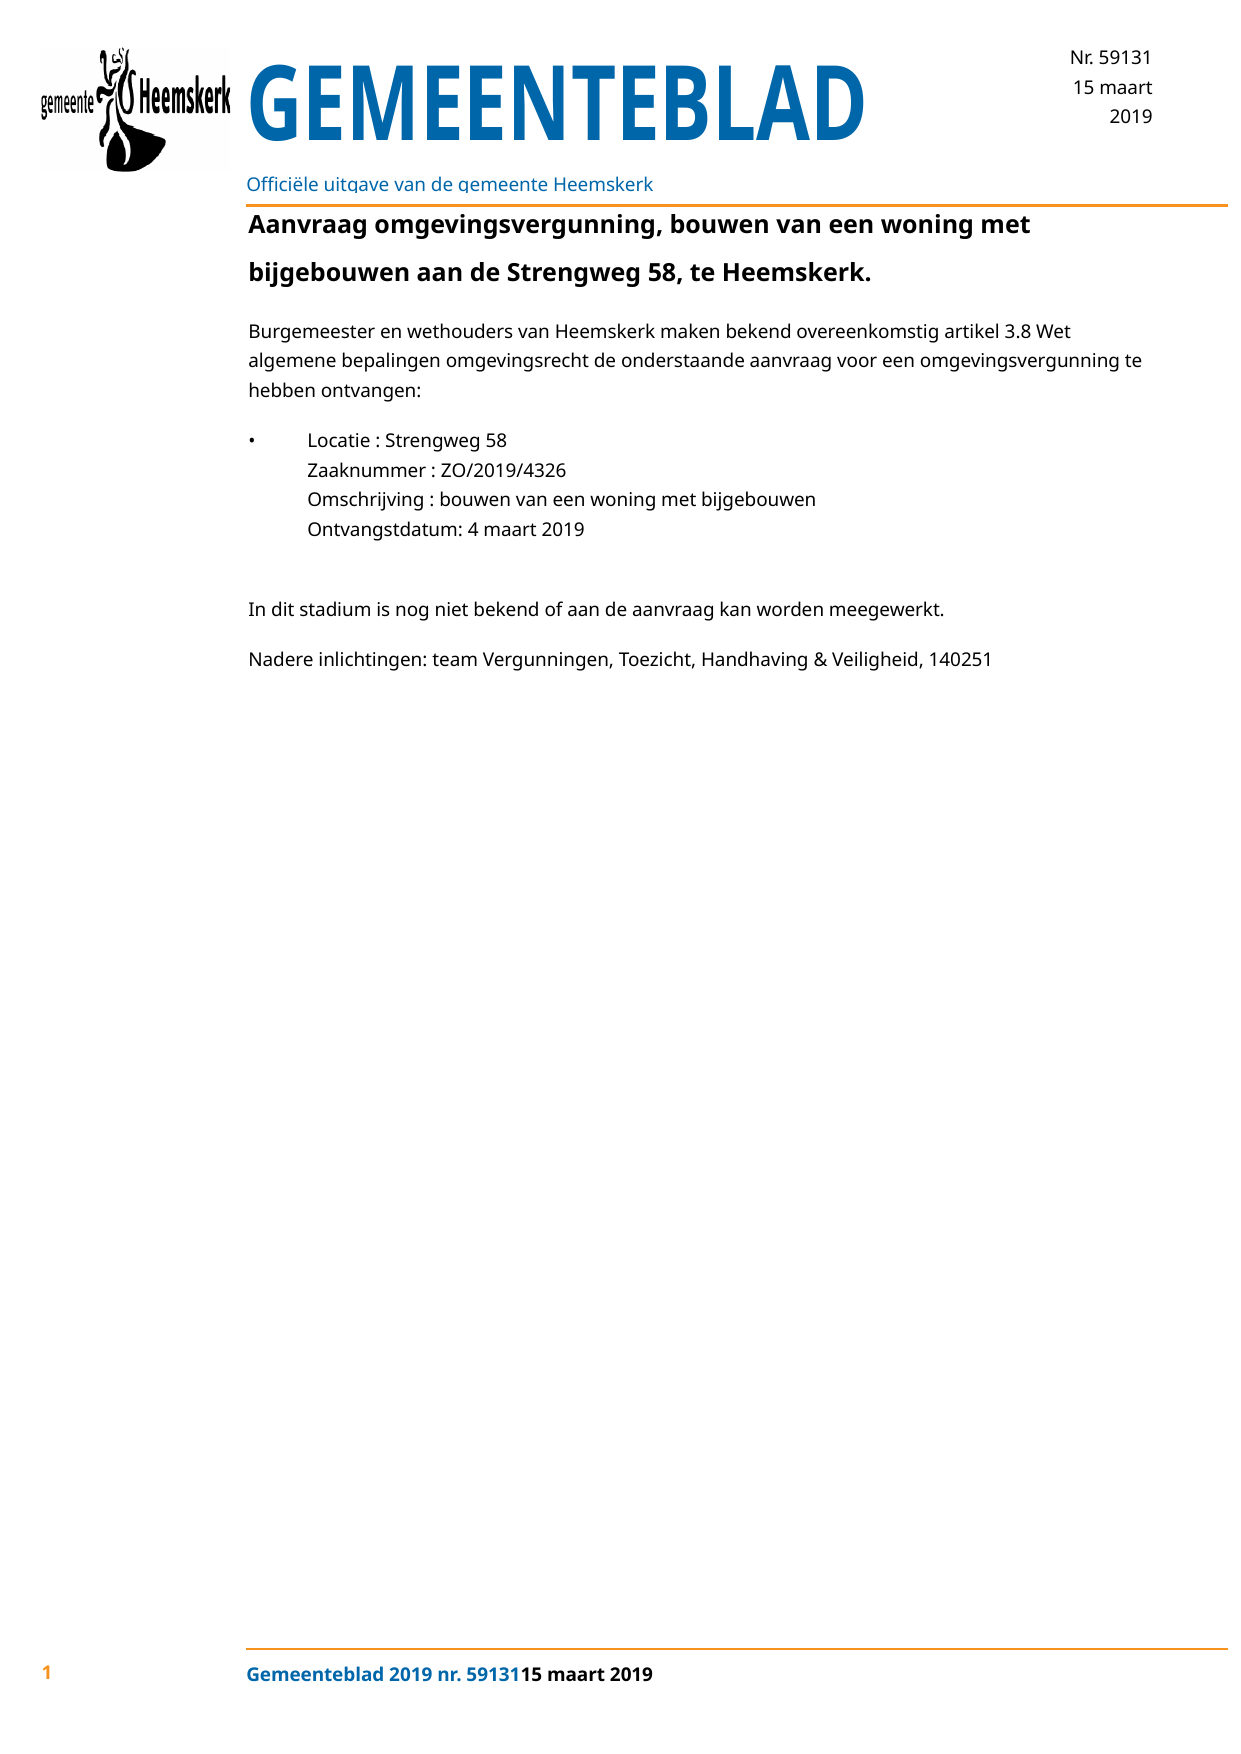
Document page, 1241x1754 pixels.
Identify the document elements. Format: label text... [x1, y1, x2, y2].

list Zaaknummer : ZO/2019/4326 [248, 457, 1152, 483]
list Locatie : Strengweg 58 [248, 427, 1152, 453]
text Burgemeester en wethouders van Heemskerk maken bekend overeenkomstig artikel 3.8 Wet algemene bepalingen omgevingsrecht de onderstaande aanvraag voor een omgevingsvergunning te hebben ontvangen: [248, 318, 1152, 403]
list Omschrijving : bouwen van een woning met bijgebouwen [248, 487, 1152, 512]
text Aanvraag omgevingsvergunning, bouwen van een woning met bijgebouwen aan de Strengweg 58, te Heemskerk. [248, 207, 1152, 288]
text Nadere inlichtingen: team Vergunningen, Toezicht, Handhaving & Veiligheid, 140251 [248, 647, 1152, 672]
list Ontvangstdatum: 4 maart 2019 [248, 516, 1152, 542]
picture [41, 47, 231, 172]
text In dit stadium is nog niet bekend of aan de aanvraag kan worden meegewerkt. [248, 596, 1152, 622]
